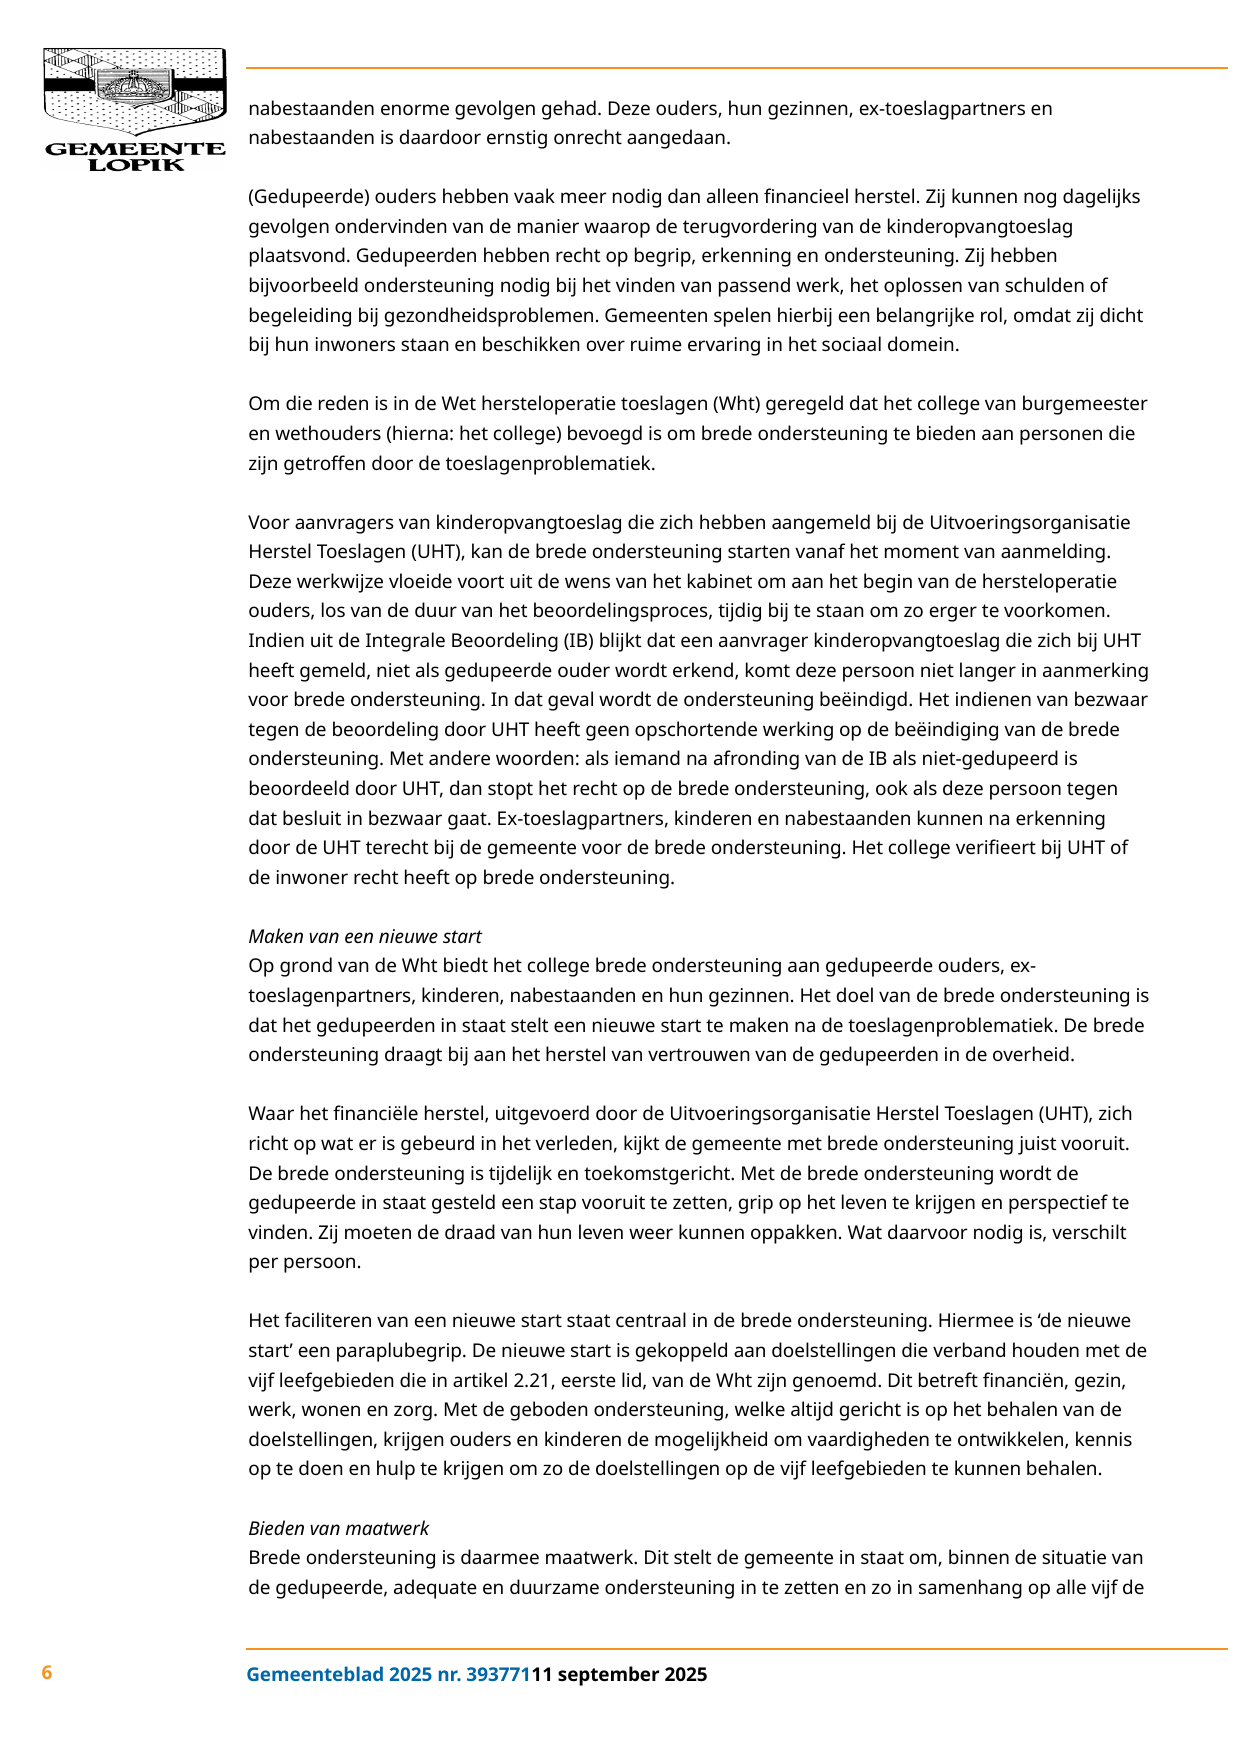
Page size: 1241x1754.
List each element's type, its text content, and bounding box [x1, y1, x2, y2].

text (Gedupeerde) ouders hebben vaak meer nodig dan alleen financieel herstel. Zij kunnen nog dagelijks gevolgen ondervinden van de manier waarop de terugvordering van de kinderopvangtoeslag plaatsvond. Gedupeerden hebben recht op begrip, erkenning en ondersteuning. Zij hebben bijvoorbeeld ondersteuning nodig bij het vinden van passend werk, het oplossen van schulden of begeleiding bij gezondheidsproblemen. Gemeenten spelen hierbij een belangrijke rol, omdat zij dicht bij hun inwoners staan en beschikken over ruime ervaring in het sociaal domein. [248, 183, 1152, 357]
text Voor aanvragers van kinderopvangtoeslag die zich hebben aangemeld bij de Uitvoeringsorganisatie Herstel Toeslagen (UHT), kan de brede ondersteuning starten vanaf het moment van aanmelding. Deze werkwijze vloeide voort uit de wens van het kabinet om aan het begin van de hersteloperatie ouders, los van de duur van het beoordelingsproces, tijdig bij te staan om zo erger te voorkomen. Indien uit de Integrale Beoordeling (IB) blijkt dat een aanvrager kinderopvangtoeslag die zich bij UHT heeft gemeld, niet als gedupeerde ouder wordt erkend, komt deze persoon niet langer in aanmerking voor brede ondersteuning. In dat geval wordt de ondersteuning beëindigd. Het indienen van bezwaar tegen de beoordeling door UHT heeft geen opschortende werking op de beëindiging van de brede ondersteuning. Met andere woorden: als iemand na afronding van de IB als niet-gedupeerd is beoordeeld door UHT, dan stopt het recht op de brede ondersteuning, ook als deze persoon tegen dat besluit in bezwaar gaat. Ex-toeslagpartners, kinderen en nabestaanden kunnen na erkenning door de UHT terecht bij de gemeente voor de brede ondersteuning. Het college verifieert bij UHT of de inwoner recht heeft op brede ondersteuning. [248, 509, 1152, 890]
text Het faciliteren van een nieuwe start staat centraal in de brede ondersteuning. Hiermee is ‘de nieuwe start’ een paraplubegrip. De nieuwe start is gekoppeld aan doelstellingen die verband houden met de vijf leefgebieden die in artikel 2.21, eerste lid, van de Wht zijn genoemd. Dit betreft financiën, gezin, werk, wonen en zorg. Met de geboden ondersteuning, welke altijd gericht is op het behalen van de doelstellingen, krijgen ouders en kinderen de mogelijkheid om vaardigheden te ontwikkelen, kennis op te doen en hulp te krijgen om zo de doelstellingen op de vijf leefgebieden te kunnen behalen. [248, 1308, 1152, 1481]
text Op grond van de Wht biedt het college brede ondersteuning aan gedupeerde ouders, ex-toeslagenpartners, kinderen, nabestaanden en hun gezinnen. Het doel van de brede ondersteuning is dat het gedupeerden in staat stelt een nieuwe start te maken na de toeslagenproblematiek. De brede ondersteuning draagt bij aan het herstel van vertrouwen van de gedupeerden in de overheid. [248, 953, 1152, 1067]
text Om die reden is in de Wet hersteloperatie toeslagen (Wht) geregeld dat het college van burgemeester en wethouders (hierna: het college) bevoegd is om brede ondersteuning te bieden aan personen die zijn getroffen door de toeslagenproblematiek. [248, 391, 1152, 476]
text Bieden van maatwerk [248, 1515, 1152, 1541]
picture [41, 47, 231, 172]
text Brede ondersteuning is daarmee maatwerk. Dit stelt de gemeente in staat om, binnen de situatie van de gedupeerde, adequate en duurzame ondersteuning in te zetten en zo in samenhang op alle vijf de [248, 1544, 1152, 1600]
text Waar het financiële herstel, uitgevoerd door de Uitvoeringsorganisatie Herstel Toeslagen (UHT), zich richt op wat er is gebeurd in het verleden, kijkt de gemeente met brede ondersteuning juist vooruit. De brede ondersteuning is tijdelijk en toekomstgericht. Met de brede ondersteuning wordt de gedupeerde in staat gesteld een stap vooruit te zetten, grip op het leven te krijgen en perspectief te vinden. Zij moeten de draad van hun leven weer kunnen oppakken. Wat daarvoor nodig is, verschilt per persoon. [248, 1101, 1152, 1274]
text Maken van een nieuwe start [248, 923, 1152, 949]
text nabestaanden enorme gevolgen gehad. Deze ouders, hun gezinnen, ex-toeslagpartners en nabestaanden is daardoor ernstig onrecht aangedaan. [248, 95, 1152, 150]
